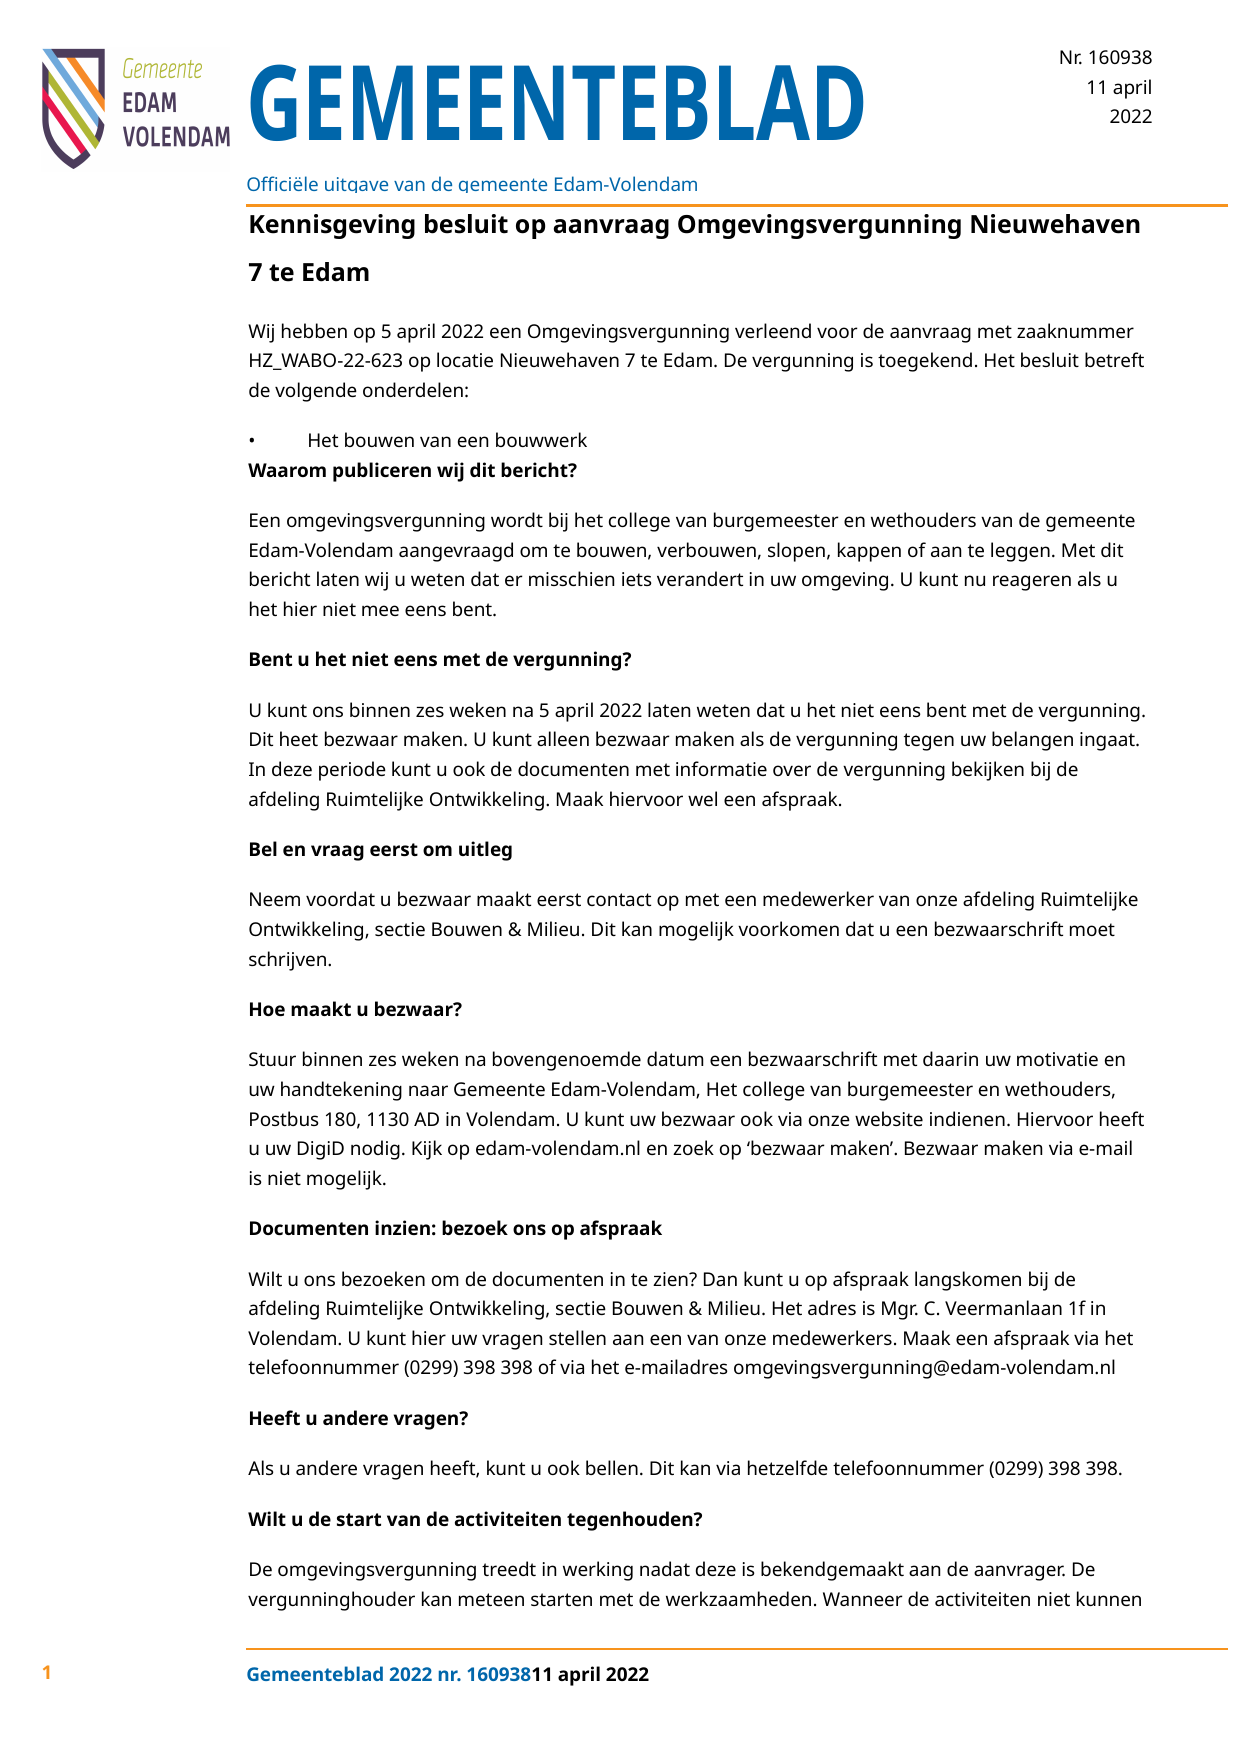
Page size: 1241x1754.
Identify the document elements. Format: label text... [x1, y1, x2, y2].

text Stuur binnen zes weken na bovengenoemde datum een bezwaarschrift met daarin uw motivatie en uw handtekening naar Gemeente Edam-Volendam, Het college van burgemeester en wethouders, Postbus 180, 1130 AD in Volendam. U kunt uw bezwaar ook via onze website indienen. Hiervoor heeft u uw DigiD nodig. Kijk op edam-volendam.nl en zoek op ‘bezwaar maken’. Bezwaar maken via e-mail is niet mogelijk. [248, 1047, 1152, 1191]
text Neem voordat u bezwaar maakt eerst contact op met een medewerker van onze afdeling Ruimtelijke Ontwikkeling, sectie Bouwen & Milieu. Dit kan mogelijk voorkomen dat u een bezwaarschrift moet schrijven. [248, 887, 1152, 972]
text Heeft u andere vragen? [248, 1405, 1152, 1431]
list Het bouwen van een bouwwerk [248, 427, 1152, 453]
picture [41, 47, 231, 172]
text Hoe maakt u bezwaar? [248, 996, 1152, 1022]
text Wilt u ons bezoeken om de documenten in te zien? Dan kunt u op afspraak langskomen bij de afdeling Ruimtelijke Ontwikkeling, sectie Bouwen & Milieu. Het adres is Mgr. C. Veermanlaan 1f in Volendam. U kunt hier uw vragen stellen aan een van onze medewerkers. Maak een afspraak via het telefoonnummer (0299) 398 398 of via het e-mailadres omgevingsvergunning@edam-volendam.nl [248, 1266, 1152, 1380]
text Bent u het niet eens met de vergunning? [248, 647, 1152, 672]
text Een omgevingsvergunning wordt bij het college van burgemeester en wethouders van de gemeente Edam-Volendam aangevraagd om te bouwen, verbouwen, slopen, kappen of aan te leggen. Met dit bericht laten wij u weten dat er misschien iets verandert in uw omgeving. U kunt nu reageren als u het hier niet mee eens bent. [248, 507, 1152, 622]
text Wilt u de start van de activiteiten tegenhouden? [248, 1506, 1152, 1532]
text Kennisgeving besluit op aanvraag Omgevingsvergunning Nieuwehaven 7 te Edam [248, 207, 1152, 288]
text Wij hebben op 5 april 2022 een Omgevingsvergunning verleend voor de aanvraag met zaaknummer HZ_WABO-22-623 op locatie Nieuwehaven 7 te Edam. De vergunning is toegekend. Het besluit betreft de volgende onderdelen: [248, 318, 1152, 403]
text U kunt ons binnen zes weken na 5 april 2022 laten weten dat u het niet eens bent met de vergunning. Dit heet bezwaar maken. U kunt alleen bezwaar maken als de vergunning tegen uw belangen ingaat. In deze periode kunt u ook de documenten met informatie over de vergunning bekijken bij de afdeling Ruimtelijke Ontwikkeling. Maak hiervoor wel een afspraak. [248, 697, 1152, 812]
text Documenten inzien: bezoek ons op afspraak [248, 1215, 1152, 1241]
text Bel en vraag eerst om uitleg [248, 836, 1152, 862]
text Als u andere vragen heeft, kunt u ook bellen. Dit kan via hetzelfde telefoonnummer (0299) 398 398. [248, 1455, 1152, 1481]
text Waarom publiceren wij dit bericht? [248, 457, 1152, 483]
text De omgevingsvergunning treedt in werking nadat deze is bekendgemaakt aan de aanvrager. De vergunninghouder kan meteen starten met de werkzaamheden. Wanneer de activiteiten niet kunnen [248, 1556, 1152, 1612]
